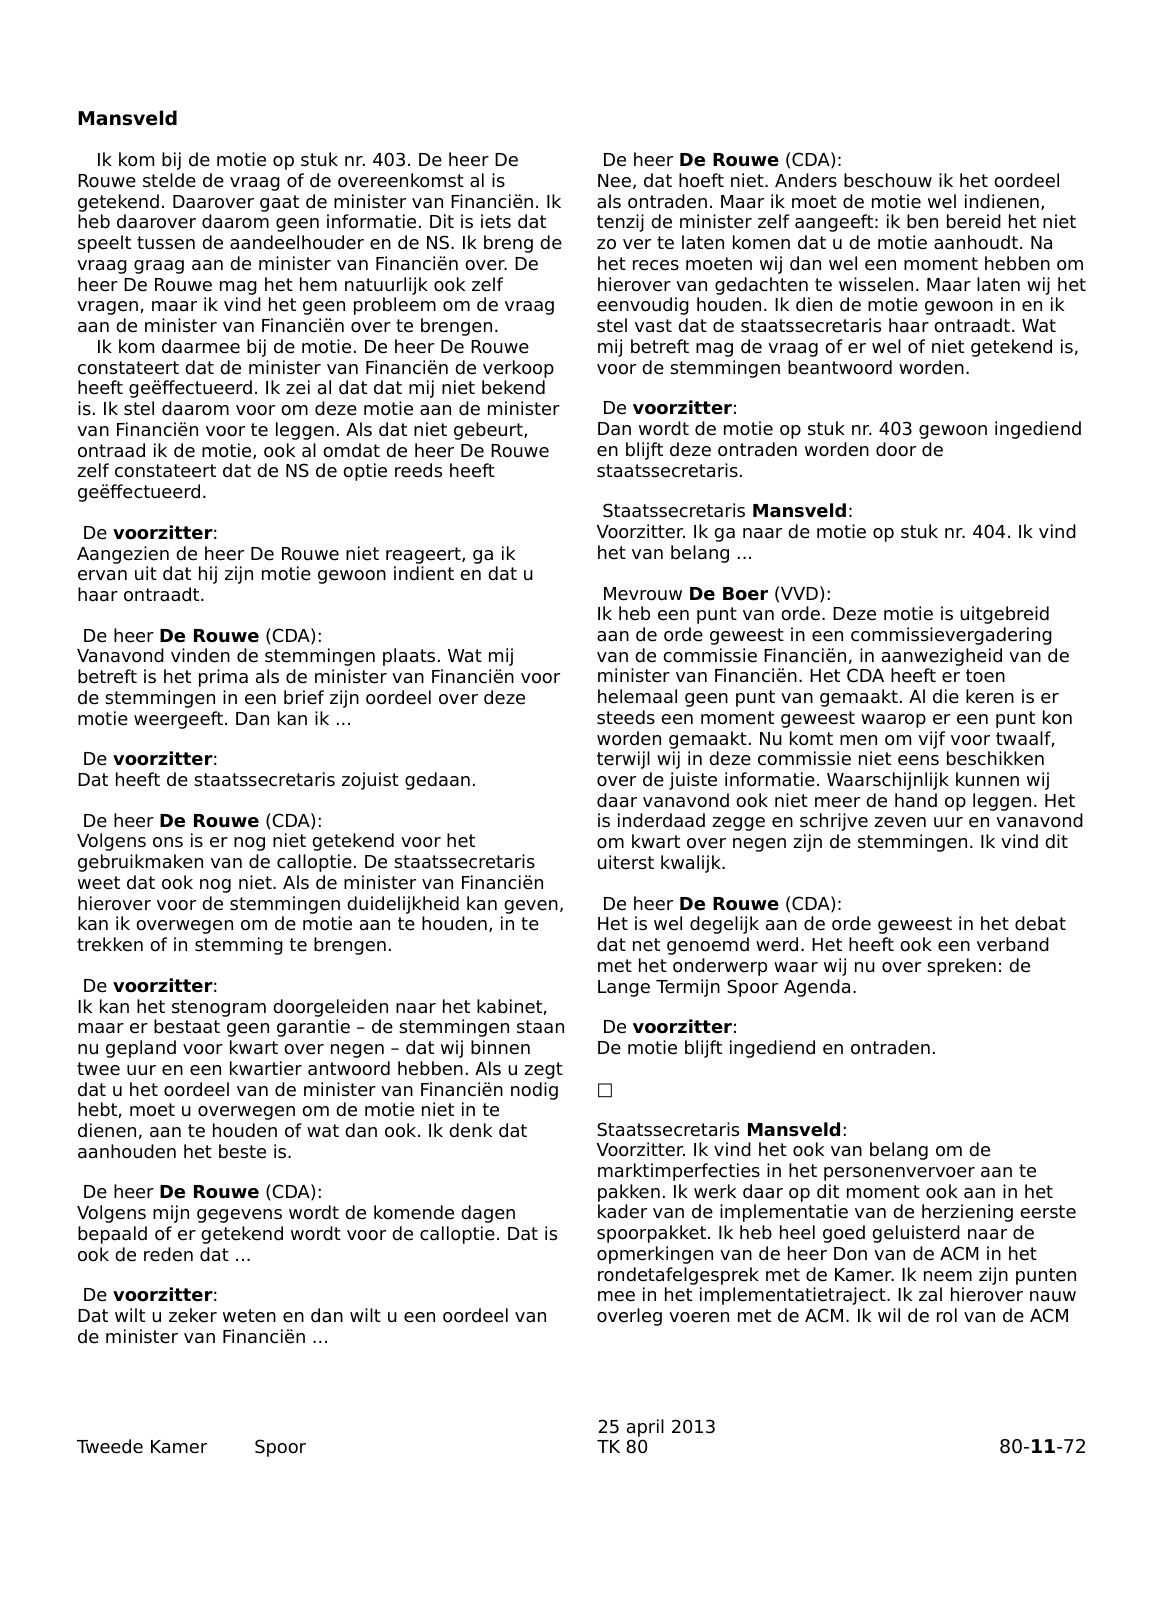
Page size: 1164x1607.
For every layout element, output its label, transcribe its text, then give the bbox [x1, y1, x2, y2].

text De heer De Rouwe (CDA): [596, 893, 1087, 914]
text Nee, dat hoeft niet. Anders beschouw ik het oordeel als ontraden. Maar ik moet de motie wel indienen, tenzij de minister zelf aangeeft: ik ben bereid het niet zo ver te laten komen dat u de motie aanhoudt. Na het reces moeten wij dan wel een moment hebben om hierover van gedachten te wisselen. Maar laten wij het eenvoudig houden. Ik dien de motie gewoon in en ik stel vast dat de staatssecretaris haar ontraadt. Wat mij betreft mag de vraag of er wel of niet getekend is, voor de stemmingen beantwoord worden. [596, 171, 1087, 378]
text Dat heeft de staatssecretaris zojuist gedaan. [77, 770, 567, 791]
text Dat wilt u zeker weten en dan wilt u een oordeel van de minister van Financiën ... [77, 1306, 567, 1347]
text De voorzitter: [77, 523, 567, 543]
text Staatssecretaris Mansveld: [596, 1119, 1087, 1140]
text De motie blijft ingediend en ontraden. [596, 1038, 1087, 1059]
text Dan wordt de motie op stuk nr. 403 gewoon ingediend en blijft deze ontraden worden door de staatssecretaris. [596, 419, 1087, 481]
text Ik heb een punt van orde. Deze motie is uitgebreid aan de orde geweest in een commissievergadering van de commissie Financiën, in aanwezigheid van de minister van Financiën. Het CDA heeft er toen helemaal geen punt van gemaakt. Al die keren is er steeds een moment geweest waarop er een punt kon worden gemaakt. Nu komt men om vijf voor twaalf, terwijl wij in deze commissie niet eens beschikken over de juiste informatie. Waarschijnlijk kunnen wij daar vanavond ook niet meer de hand op leggen. Het is inderdaad zegge en schrijve zeven uur en vanavond om kwart over negen zijn de stemmingen. Ik vind dit uiterst kwalijk. [596, 604, 1087, 873]
text De voorzitter: [596, 398, 1087, 419]
text De voorzitter: [596, 1017, 1087, 1038]
text Ik kan het stenogram doorgeleiden naar het kabinet, maar er bestaat geen garantie – de stemmingen staan nu gepland voor kwart over negen – dat wij binnen twee uur en een kwartier antwoord hebben. Als u zegt dat u het oordeel van de minister van Financiën nodig hebt, moet u overwegen om de motie niet in te dienen, aan te houden of wat dan ook. Ik denk dat aanhouden het beste is. [77, 996, 567, 1162]
text Ik kom bij de motie op stuk nr. 403. De heer De Rouwe stelde de vraag of de overeenkomst al is getekend. Daarover gaat de minister van Financiën. Ik heb daarover daarom geen informatie. Dit is iets dat speelt tussen de aandeelhouder en de NS. Ik breng de vraag graag aan de minister van Financiën over. De heer De Rouwe mag het hem natuurlijk ook zelf vragen, maar ik vind het geen probleem om de vraag aan de minister van Financiën over te brengen. [77, 150, 567, 337]
text De voorzitter: [77, 1285, 567, 1306]
text Voorzitter. Ik ga naar de motie op stuk nr. 404. Ik vind het van belang ... [596, 522, 1087, 563]
text □ [596, 1079, 1087, 1099]
text Mevrouw De Boer (VVD): [596, 583, 1087, 604]
text Volgens ons is er nog niet getekend voor het gebruikmaken van de calloptie. De staatssecretaris weet dat ook nog niet. Als de minister van Financiën hierover voor de stemmingen duidelijkheid kan geven, kan ik overwegen om de motie aan te houden, in te trekken of in stemming te brengen. [77, 831, 567, 956]
text De heer De Rouwe (CDA): [77, 1182, 567, 1203]
text Staatssecretaris Mansveld: [596, 501, 1087, 522]
text De heer De Rouwe (CDA): [596, 150, 1087, 171]
text De voorzitter: [77, 749, 567, 770]
text Ik kom daarmee bij de motie. De heer De Rouwe constateert dat de minister van Financiën de verkoop heeft geëffectueerd. Ik zei al dat dat mij niet bekend is. Ik stel daarom voor om deze motie aan de minister van Financiën voor te leggen. Als dat niet gebeurt, ontraad ik de motie, ook al omdat de heer De Rouwe zelf constateert dat de NS de optie reeds heeft geëffectueerd. [77, 337, 567, 503]
text De heer De Rouwe (CDA): [77, 626, 567, 646]
text Het is wel degelijk aan de orde geweest in het debat dat net genoemd werd. Het heeft ook een verband met het onderwerp waar wij nu over spreken: de Lange Termijn Spoor Agenda. [596, 914, 1087, 997]
text De heer De Rouwe (CDA): [77, 811, 567, 831]
text Voorzitter. Ik vind het ook van belang om de marktimperfecties in het personenvervoer aan te pakken. Ik werk daar op dit moment ook aan in het kader van de implementatie van de herziening eerste spoorpakket. Ik heb heel goed geluisterd naar de opmerkingen van de heer Don van de ACM in het rondetafelgesprek met de Kamer. Ik neem zijn punten mee in het implementatietraject. Ik zal hierover nauw overleg voeren met de ACM. Ik wil de rol van de ACM [596, 1140, 1087, 1327]
text Vanavond vinden de stemmingen plaats. Wat mij betreft is het prima als de minister van Financiën voor de stemmingen in een brief zijn oordeel over deze motie weergeeft. Dan kan ik ... [77, 646, 567, 729]
text De voorzitter: [77, 976, 567, 996]
text Aangezien de heer De Rouwe niet reageert, ga ik ervan uit dat hij zijn motie gewoon indient en dat u haar ontraadt. [77, 543, 567, 606]
text Volgens mijn gegevens wordt de komende dagen bepaald of er getekend wordt voor de calloptie. Dat is ook de reden dat ... [77, 1203, 567, 1265]
